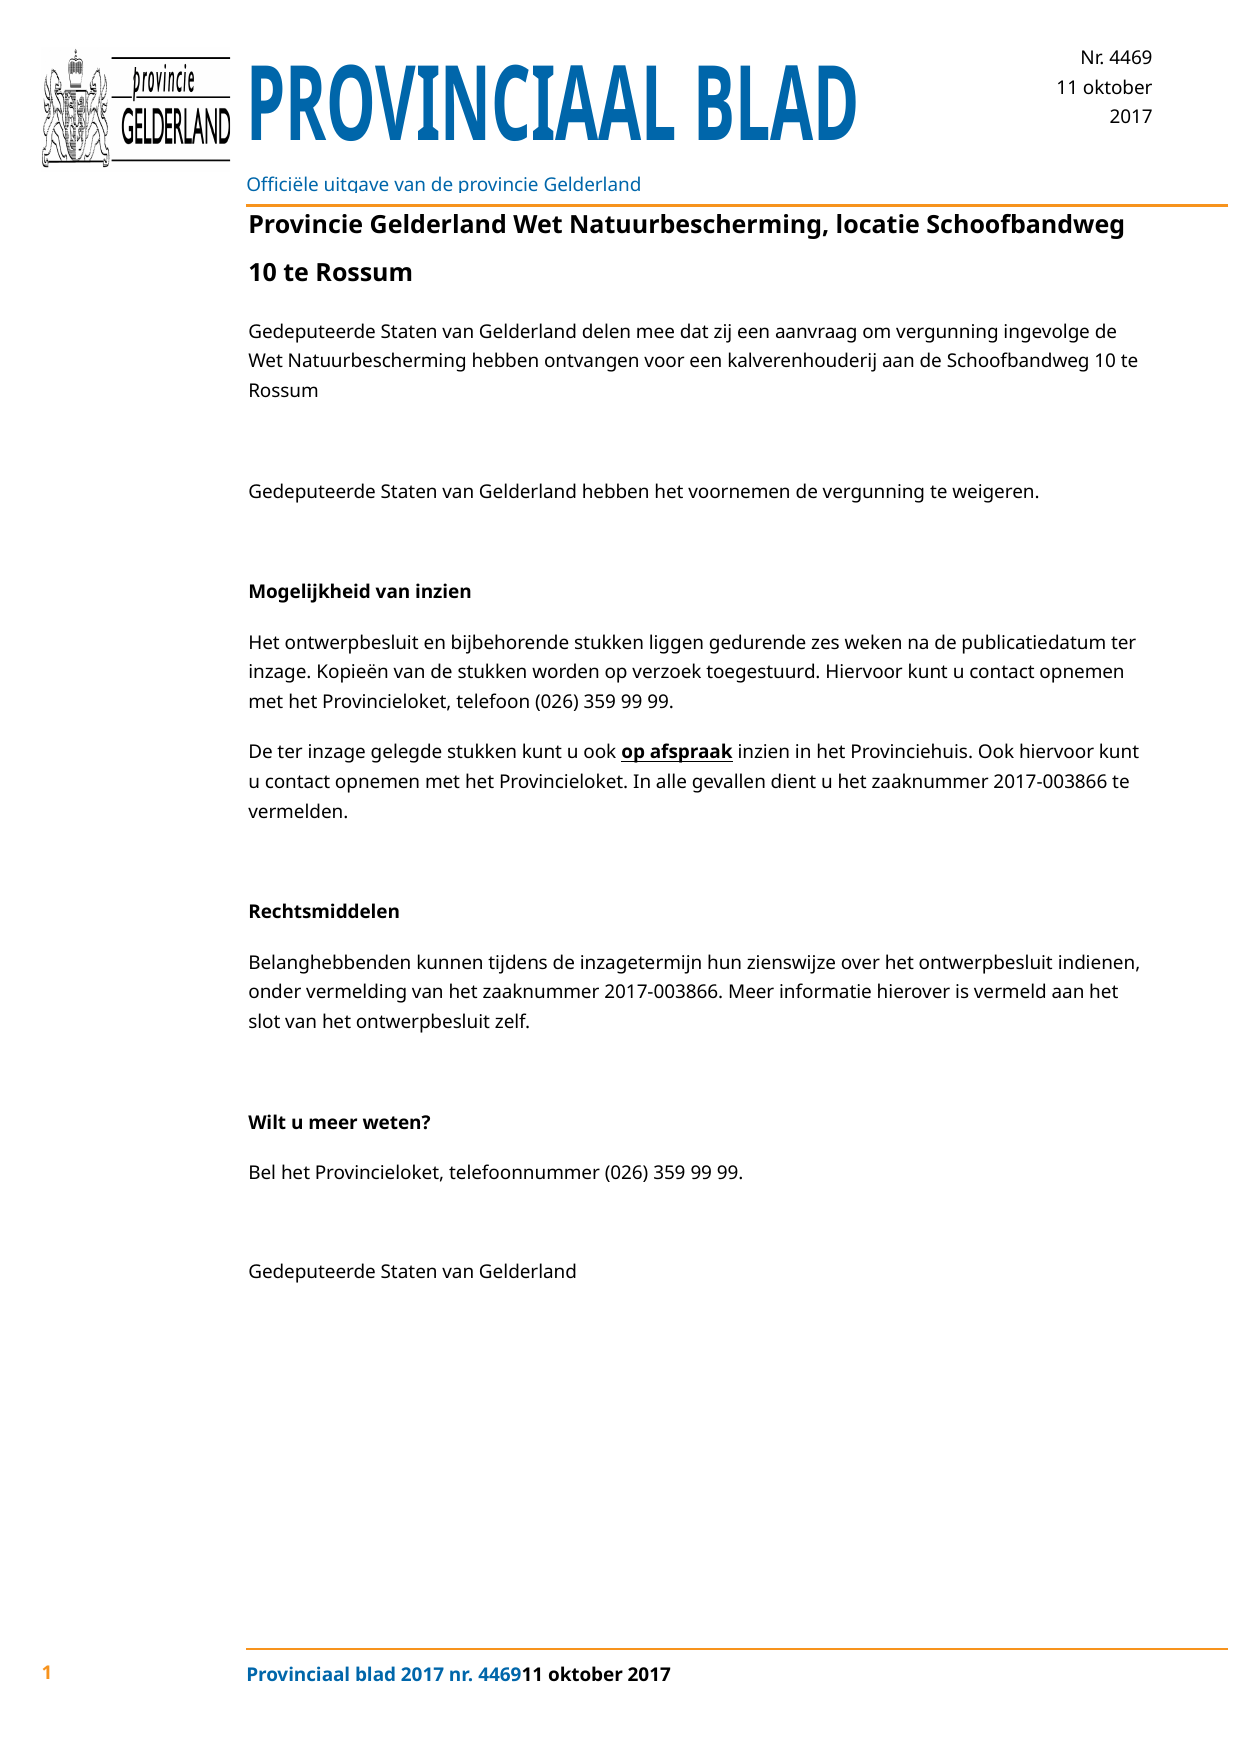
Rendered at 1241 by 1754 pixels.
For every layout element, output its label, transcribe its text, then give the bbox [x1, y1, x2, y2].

text Bel het Provincieloket, telefoonnummer (026) 359 99 99. [248, 1159, 1152, 1185]
text Het ontwerpbesluit en bijbehorende stukken liggen gedurende zes weken na de publicatiedatum ter inzage. Kopieën van de stukken worden op verzoek toegestuurd. Hiervoor kunt u contact opnemen met het Provincieloket, telefoon (026) 359 99 99. [248, 629, 1152, 714]
picture [41, 47, 231, 172]
text Mogelijkheid van inzien [248, 579, 1152, 604]
text Gedeputeerde Staten van Gelderland hebben het voornemen de vergunning te weigeren. [248, 478, 1152, 504]
text Gedeputeerde Staten van Gelderland [248, 1258, 1152, 1283]
text Rechtsmiddelen [248, 899, 1152, 924]
text Wilt u meer weten? [248, 1109, 1152, 1135]
text Gedeputeerde Staten van Gelderland delen mee dat zij een aanvraag om vergunning ingevolge de Wet Natuurbescherming hebben ontvangen voor een kalverenhouderij aan de Schoofbandweg 10 te Rossum [248, 318, 1152, 403]
text De ter inzage gelegde stukken kunt u ook op afspraak inzien in het Provinciehuis. Ook hiervoor kunt u contact opnemen met het Provincieloket. In alle gevallen dient u het zaaknummer 2017-003866 te vermelden. [248, 739, 1152, 824]
text Belanghebbenden kunnen tijdens de inzagetermijn hun zienswijze over het ontwerpbesluit indienen, onder vermelding van het zaaknummer 2017-003866. Meer informatie hierover is vermeld aan het slot van het ontwerpbesluit zelf. [248, 949, 1152, 1034]
text Provincie Gelderland Wet Natuurbescherming, locatie Schoofbandweg 10 te Rossum [248, 207, 1152, 288]
